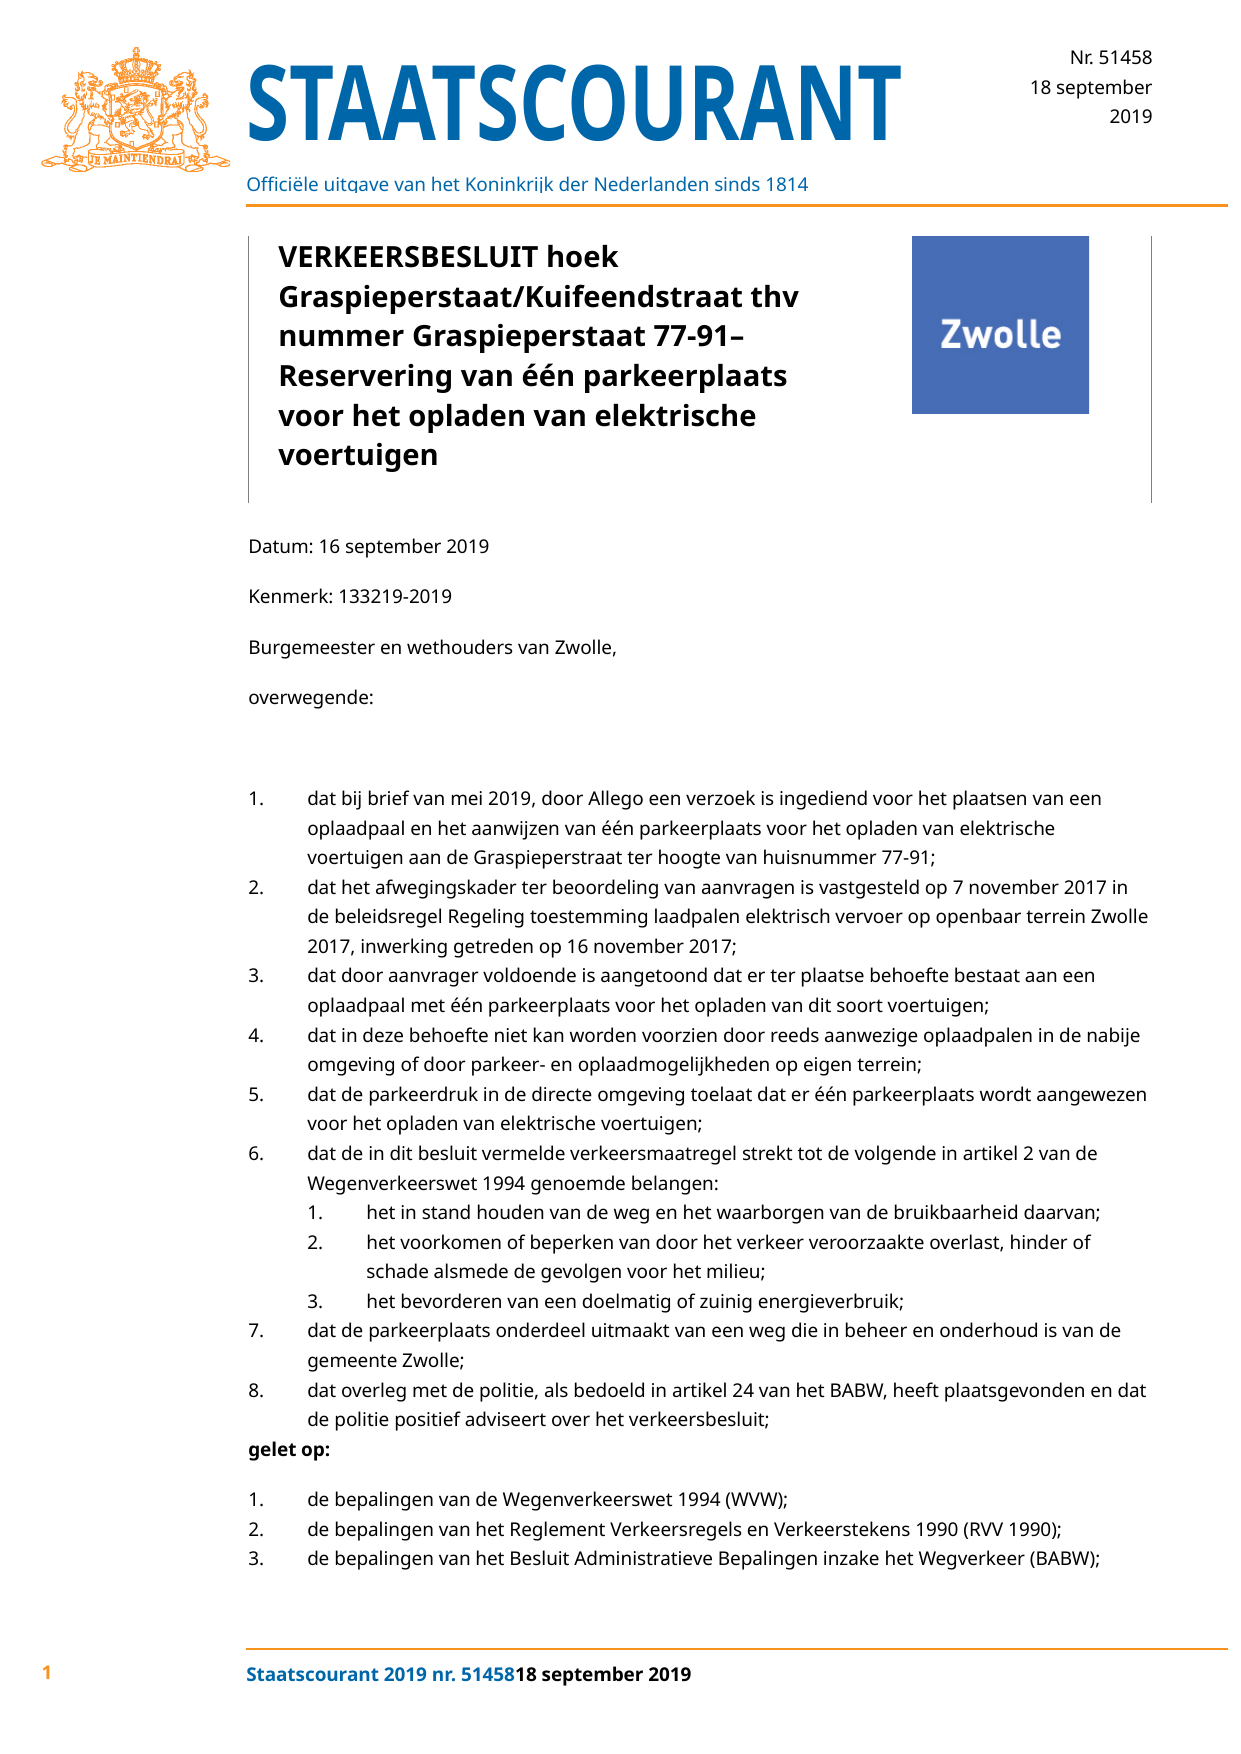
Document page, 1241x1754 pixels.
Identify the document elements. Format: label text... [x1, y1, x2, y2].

table_header VERKEERSBESLUIT hoek Graspieperstaat/Kuifeendstraat thv nummer Graspieperstaat 77-91– Reservering van één parkeerplaats voor het opladen van elektrische voertuigen [249, 236, 850, 503]
list het voorkomen of beperken van door het verkeer veroorzaakte overlast, hinder of schade alsmede de gevolgen voor het milieu; [307, 1229, 1152, 1284]
list de bepalingen van het Reglement Verkeersregels en Verkeerstekens 1990 (RVV 1990); [248, 1516, 1152, 1542]
list dat in deze behoefte niet kan worden voorzien door reeds aanwezige oplaadpalen in de nabije omgeving of door parkeer- en oplaadmogelijkheden op eigen terrein; [248, 1022, 1152, 1077]
table_header [850, 414, 1151, 503]
picture [41, 47, 231, 172]
text Datum: 16 september 2019 [248, 533, 1152, 559]
list dat de in dit besluit vermelde verkeersmaatregel strekt tot de volgende in artikel 2 van de Wegenverkeerswet 1994 genoemde belangen: [248, 1140, 1152, 1195]
text Burgemeester en wethouders van Zwolle, [248, 634, 1152, 659]
list het bevorderen van een doelmatig of zuinig energieverbruik; [307, 1288, 1152, 1314]
table_header [1090, 236, 1151, 413]
table_header [850, 236, 912, 413]
text gelet op: [248, 1436, 1152, 1462]
list de bepalingen van de Wegenverkeerswet 1994 (WVW); [248, 1486, 1152, 1512]
list dat de parkeerdruk in de directe omgeving toelaat dat er één parkeerplaats wordt aangewezen voor het opladen van elektrische voertuigen; [248, 1081, 1152, 1136]
list de bepalingen van het Besluit Administratieve Bepalingen inzake het Wegverkeer (BABW); [248, 1546, 1152, 1571]
text overwegende: [248, 684, 1152, 710]
list het in stand houden van de weg en het waarborgen van de bruikbaarheid daarvan; [307, 1199, 1152, 1225]
list dat de parkeerplaats onderdeel uitmaakt van een weg die in beheer en onderhoud is van de gemeente Zwolle; [248, 1318, 1152, 1373]
list dat overleg met de politie, als bedoeld in artikel 24 van het BABW, heeft plaatsgevonden en dat de politie positief adviseert over het verkeersbesluit; [248, 1377, 1152, 1432]
text Kenmerk: 133219-2019 [248, 583, 1152, 609]
picture [912, 236, 1090, 414]
list dat het afwegingskader ter beoordeling van aanvragen is vastgesteld op 7 november 2017 in de beleidsregel Regeling toestemming laadpalen elektrisch vervoer op openbaar terrein Zwolle 2017, inwerking getreden op 16 november 2017; [248, 874, 1152, 959]
list dat door aanvrager voldoende is aangetoond dat er ter plaatse behoefte bestaat aan een oplaadpaal met één parkeerplaats voor het opladen van dit soort voertuigen; [248, 963, 1152, 1018]
list dat bij brief van mei 2019, door Allego een verzoek is ingediend voor het plaatsen van een oplaadpaal en het aanwijzen van één parkeerplaats voor het opladen van elektrische voertuigen aan de Graspieperstraat ter hoogte van huisnummer 77-91; [248, 785, 1152, 870]
